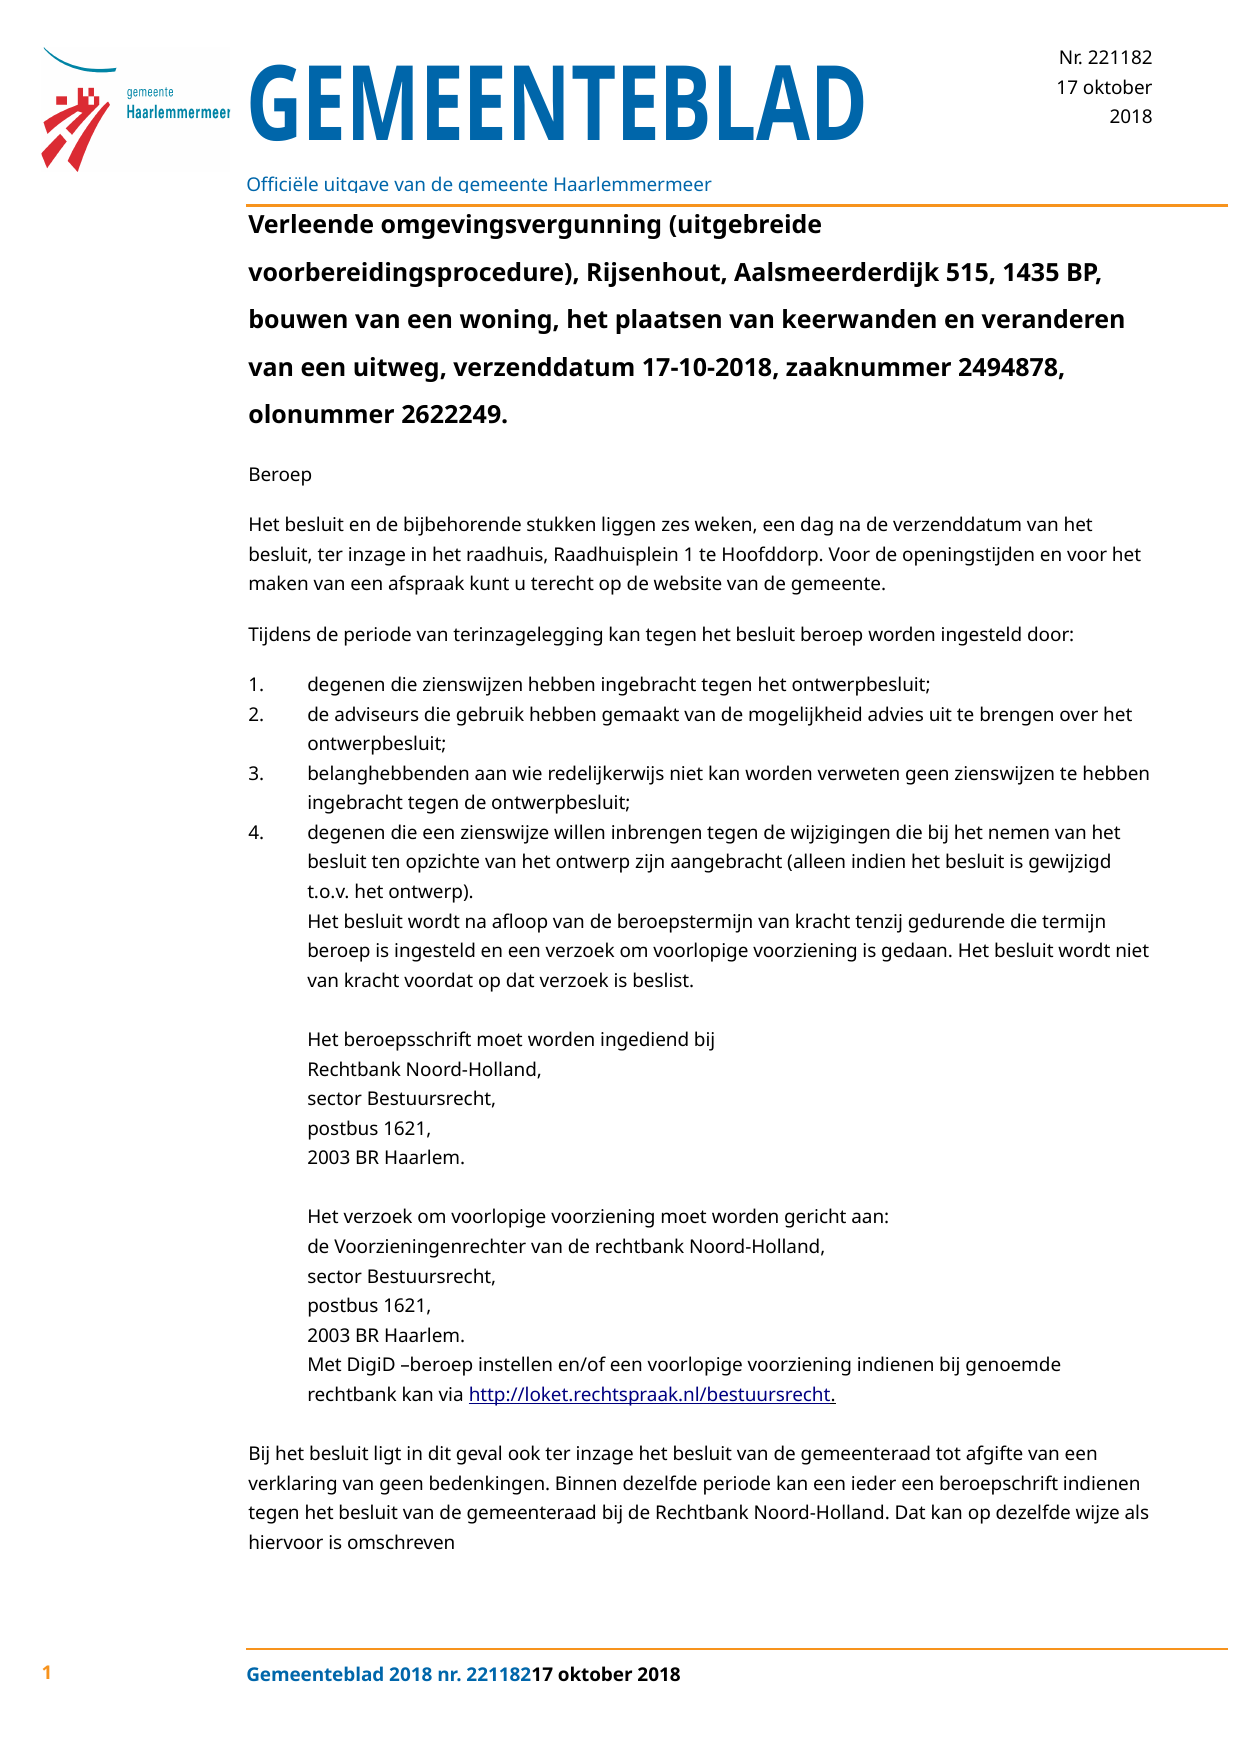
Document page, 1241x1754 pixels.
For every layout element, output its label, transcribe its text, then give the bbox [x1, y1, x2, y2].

list postbus 1621, [248, 1115, 1152, 1141]
list Het verzoek om voorlopige voorziening moet worden gericht aan: [248, 1204, 1152, 1229]
list Met DigiD –beroep instellen en/of een voorlopige voorziening indienen bij genoemde rechtbank kan via http://loket.rechtspraak.nl/bestuursrecht. [248, 1352, 1152, 1407]
list degenen die een zienswijze willen inbrengen tegen de wijzigingen die bij het nemen van het besluit ten opzichte van het ontwerp zijn aangebracht (alleen indien het besluit is gewijzigd t.o.v. het ontwerp). [248, 819, 1152, 904]
text Beroep [248, 461, 1152, 486]
list sector Bestuursrecht, [248, 1085, 1152, 1111]
text Verleende omgevingsvergunning (uitgebreide voorbereidingsprocedure), Rijsenhout, Aalsmeerderdijk 515, 1435 BP, bouwen van een woning, het plaatsen van keerwanden en veranderen van een uitweg, verzenddatum 17-10-2018, zaaknummer 2494878, olonummer 2622249. [248, 207, 1152, 431]
list Het besluit wordt na afloop van de beroepstermijn van kracht tenzij gedurende die termijn beroep is ingesteld en een verzoek om voorlopige voorziening is gedaan. Het besluit wordt niet van kracht voordat op dat verzoek is beslist. [248, 908, 1152, 993]
text Bij het besluit ligt in dit geval ook ter inzage het besluit van de gemeenteraad tot afgifte van een verklaring van geen bedenkingen. Binnen dezelfde periode kan een ieder een beroepschrift indienen tegen het besluit van de gemeenteraad bij de Rechtbank Noord-Holland. Dat kan op dezelfde wijze als hiervoor is omschreven [248, 1440, 1152, 1555]
list postbus 1621, [248, 1292, 1152, 1318]
list de Voorzieningenrechter van de rechtbank Noord-Holland, [248, 1233, 1152, 1259]
text Het besluit en de bijbehorende stukken liggen zes weken, een dag na de verzenddatum van het besluit, ter inzage in het raadhuis, Raadhuisplein 1 te Hoofddorp. Voor de openingstijden en voor het maken van een afspraak kunt u terecht op de website van de gemeente. [248, 511, 1152, 596]
text Tijdens de periode van terinzagelegging kan tegen het besluit beroep worden ingesteld door: [248, 621, 1152, 646]
list Het beroepsschrift moet worden ingediend bij [248, 1026, 1152, 1052]
list belanghebbenden aan wie redelijkerwijs niet kan worden verweten geen zienswijzen te hebben ingebracht tegen de ontwerpbesluit; [248, 760, 1152, 815]
list 2003 BR Haarlem. [248, 1144, 1152, 1170]
picture [41, 47, 231, 172]
list sector Bestuursrecht, [248, 1263, 1152, 1288]
list degenen die zienswijzen hebben ingebracht tegen het ontwerpbesluit; [248, 671, 1152, 697]
list 2003 BR Haarlem. [248, 1322, 1152, 1348]
list de adviseurs die gebruik hebben gemaakt van de mogelijkheid advies uit te brengen over het ontwerpbesluit; [248, 701, 1152, 756]
list Rechtbank Noord-Holland, [248, 1056, 1152, 1081]
